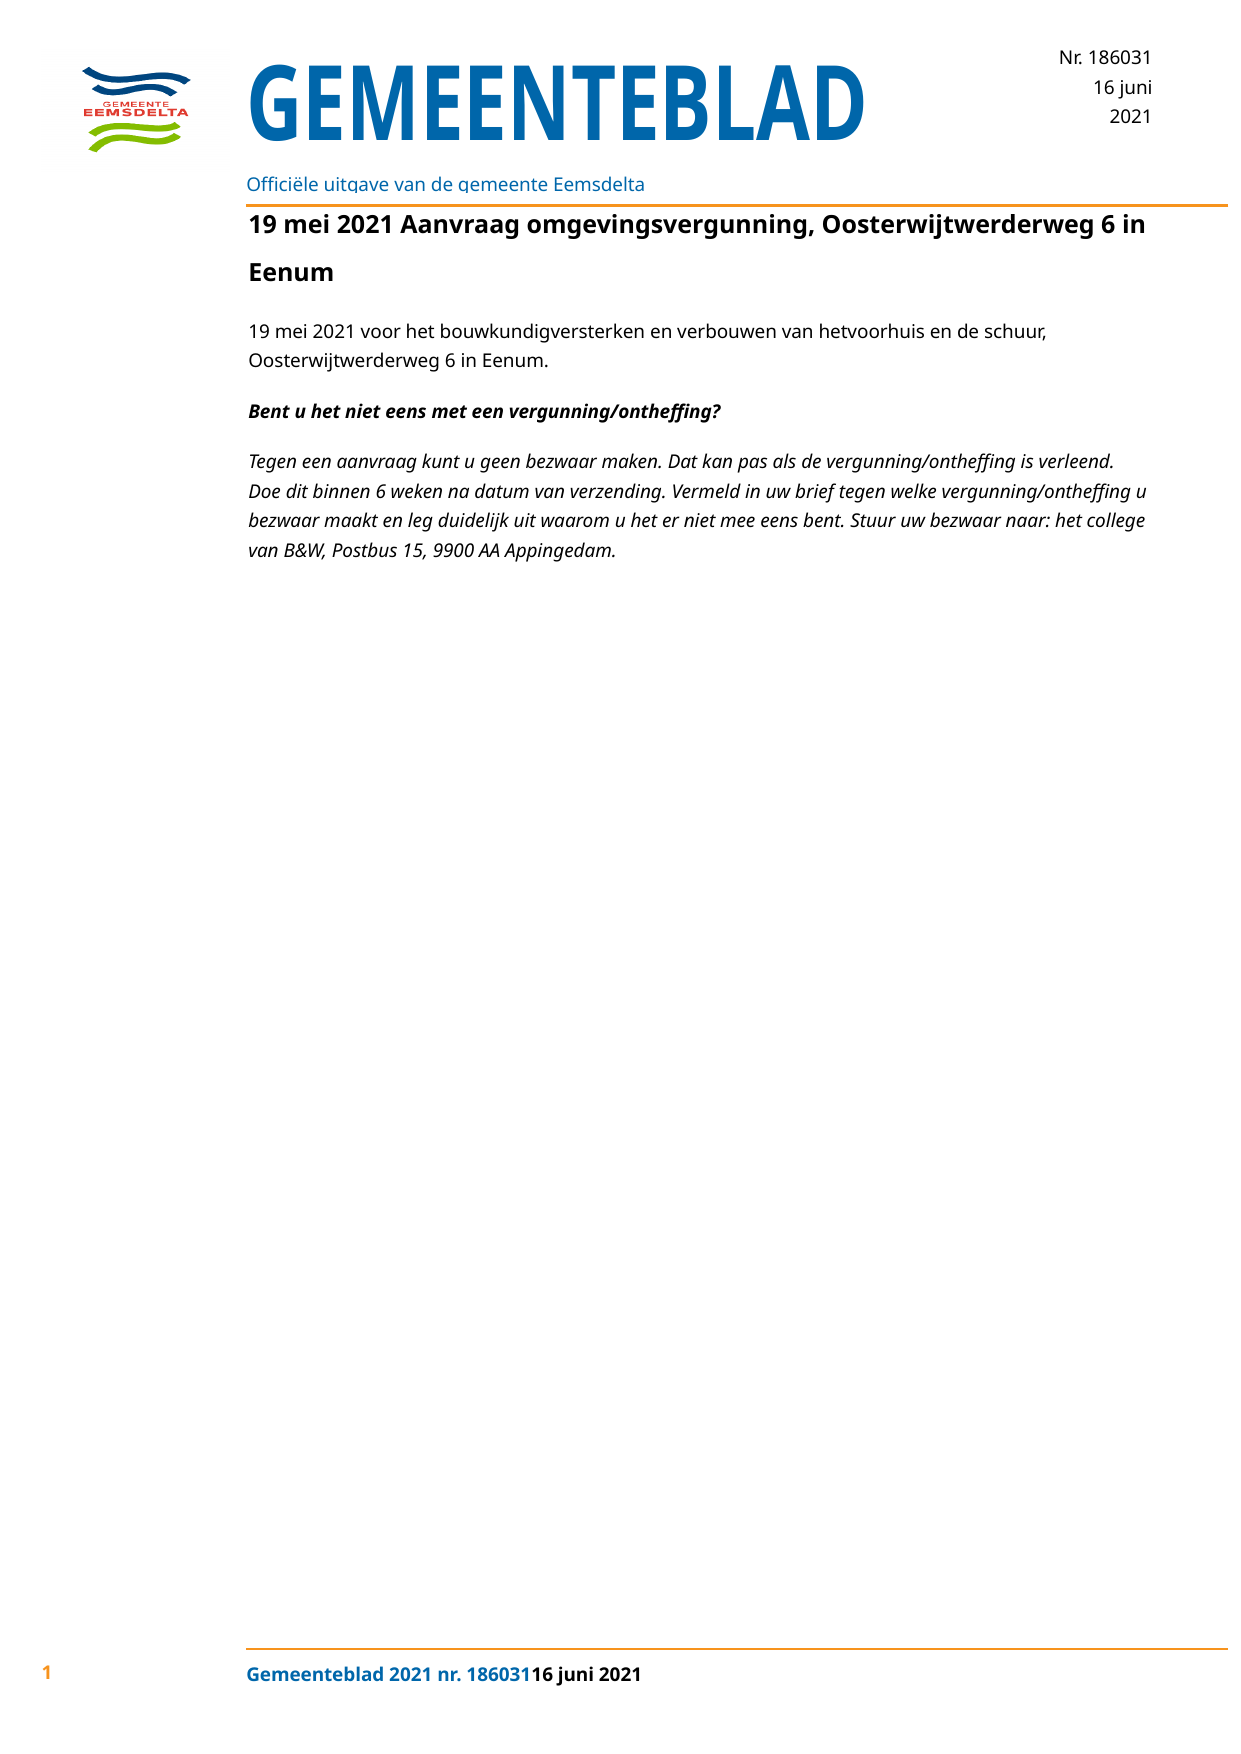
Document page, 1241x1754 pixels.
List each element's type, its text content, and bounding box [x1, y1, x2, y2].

text 19 mei 2021 voor het bouwkundigversterken en verbouwen van hetvoorhuis en de schuur, Oosterwijtwerderweg 6 in Eenum. [248, 318, 1152, 373]
picture [41, 47, 231, 172]
text 19 mei 2021 Aanvraag omgevingsvergunning, Oosterwijtwerderweg 6 in Eenum [248, 207, 1152, 288]
text Bent u het niet eens met een vergunning/ontheffing? [248, 398, 1152, 424]
text Tegen een aanvraag kunt u geen bezwaar maken. Dat kan pas als de vergunning/ontheffing is verleend. Doe dit binnen 6 weken na datum van verzending. Vermeld in uw brief tegen welke vergunning/ontheffing u bezwaar maakt en leg duidelijk uit waarom u het er niet mee eens bent. Stuur uw bezwaar naar: het college van B&W, Postbus 15, 9900 AA Appingedam. [248, 448, 1152, 563]
